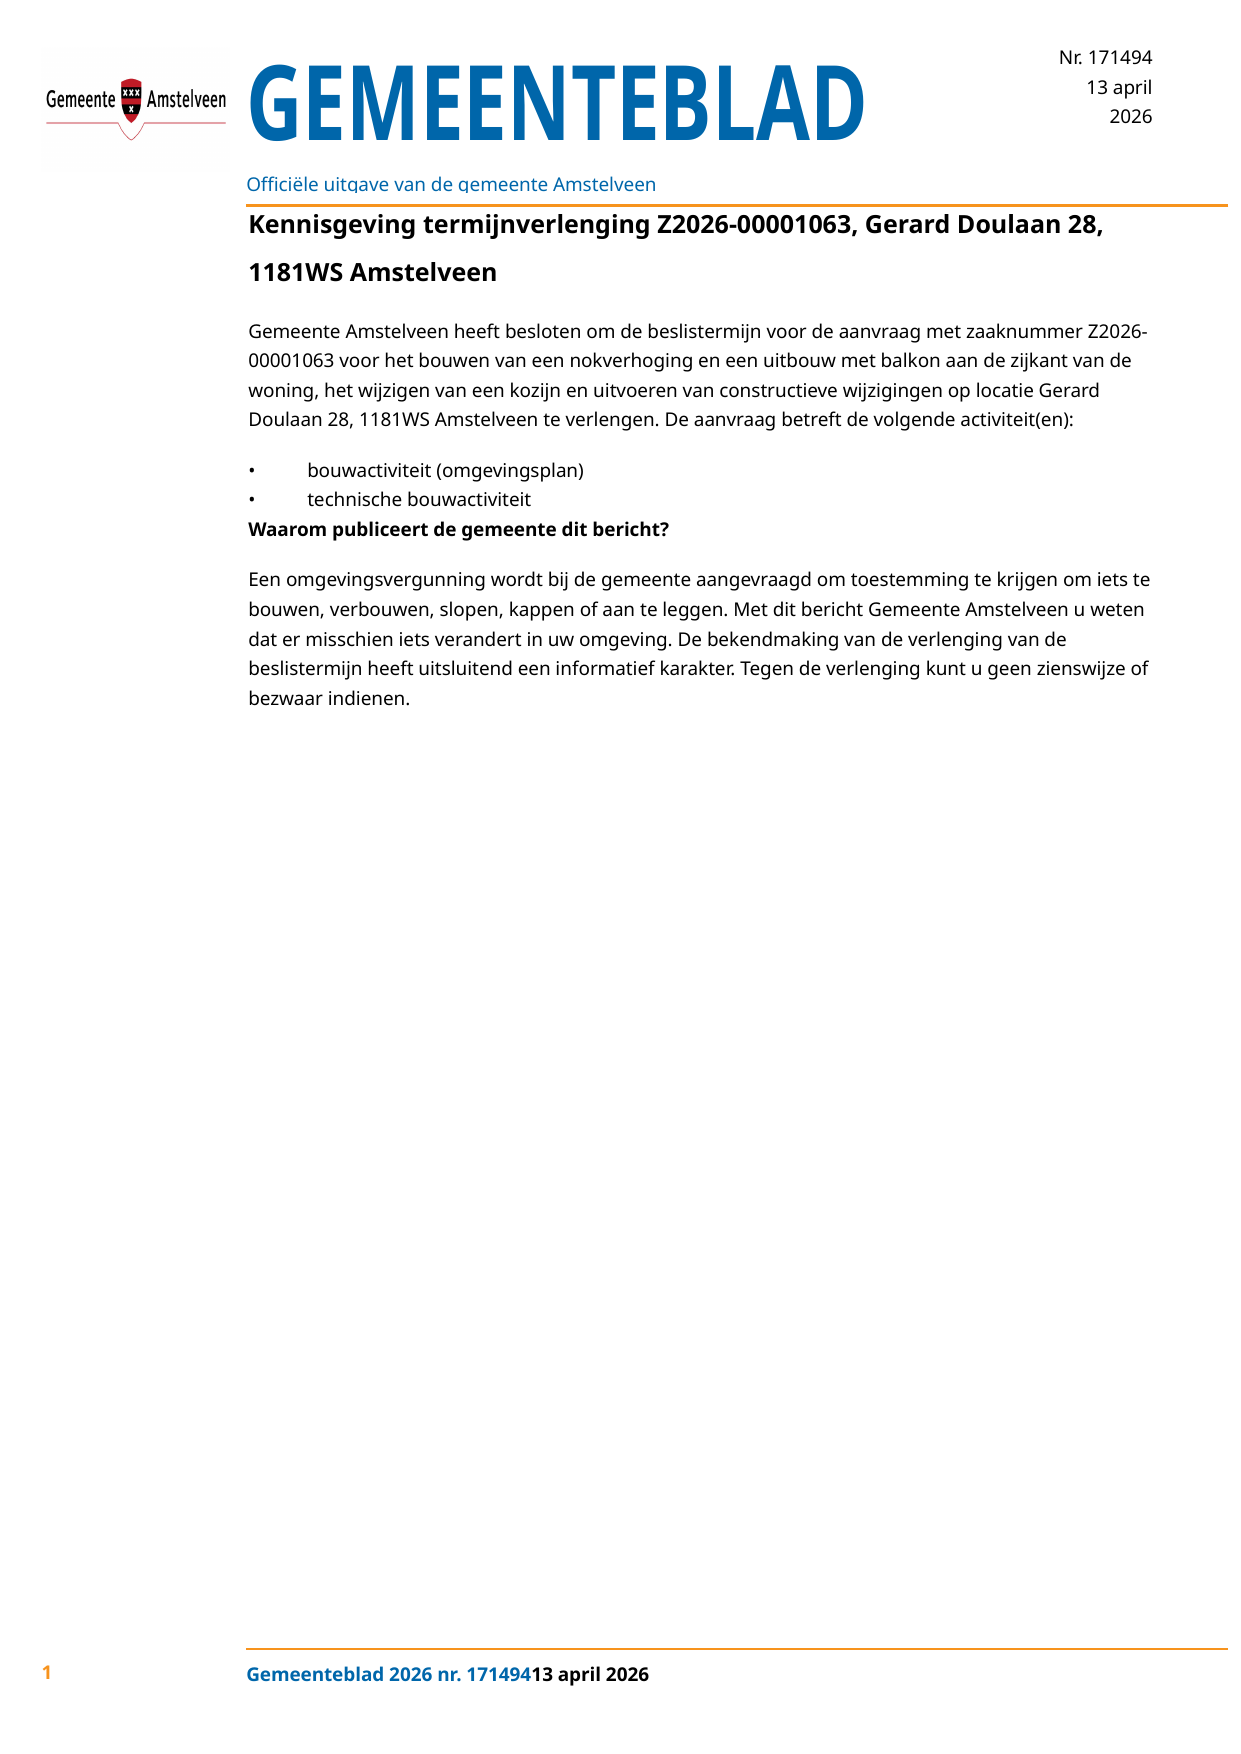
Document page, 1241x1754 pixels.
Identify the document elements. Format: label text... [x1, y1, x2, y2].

list bouwactiviteit (omgevingsplan) [248, 457, 1152, 483]
list technische bouwactiviteit [248, 487, 1152, 512]
picture [41, 47, 231, 172]
text Kennisgeving termijnverlenging Z2026-00001063, Gerard Doulaan 28, 1181WS Amstelveen [248, 207, 1152, 288]
text Waarom publiceert de gemeente dit bericht? [248, 516, 1152, 542]
text Een omgevingsvergunning wordt bij de gemeente aangevraagd om toestemming te krijgen om iets te bouwen, verbouwen, slopen, kappen of aan te leggen. Met dit bericht Gemeente Amstelveen u weten dat er misschien iets verandert in uw omgeving. De bekendmaking van de verlenging van de beslistermijn heeft uitsluitend een informatief karakter. Tegen de verlenging kunt u geen zienswijze of bezwaar indienen. [248, 567, 1152, 711]
text Gemeente Amstelveen heeft besloten om de beslistermijn voor de aanvraag met zaaknummer Z2026-00001063 voor het bouwen van een nokverhoging en een uitbouw met balkon aan de zijkant van de woning, het wijzigen van een kozijn en uitvoeren van constructieve wijzigingen op locatie Gerard Doulaan 28, 1181WS Amstelveen te verlengen. De aanvraag betreft de volgende activiteit(en): [248, 318, 1152, 432]
